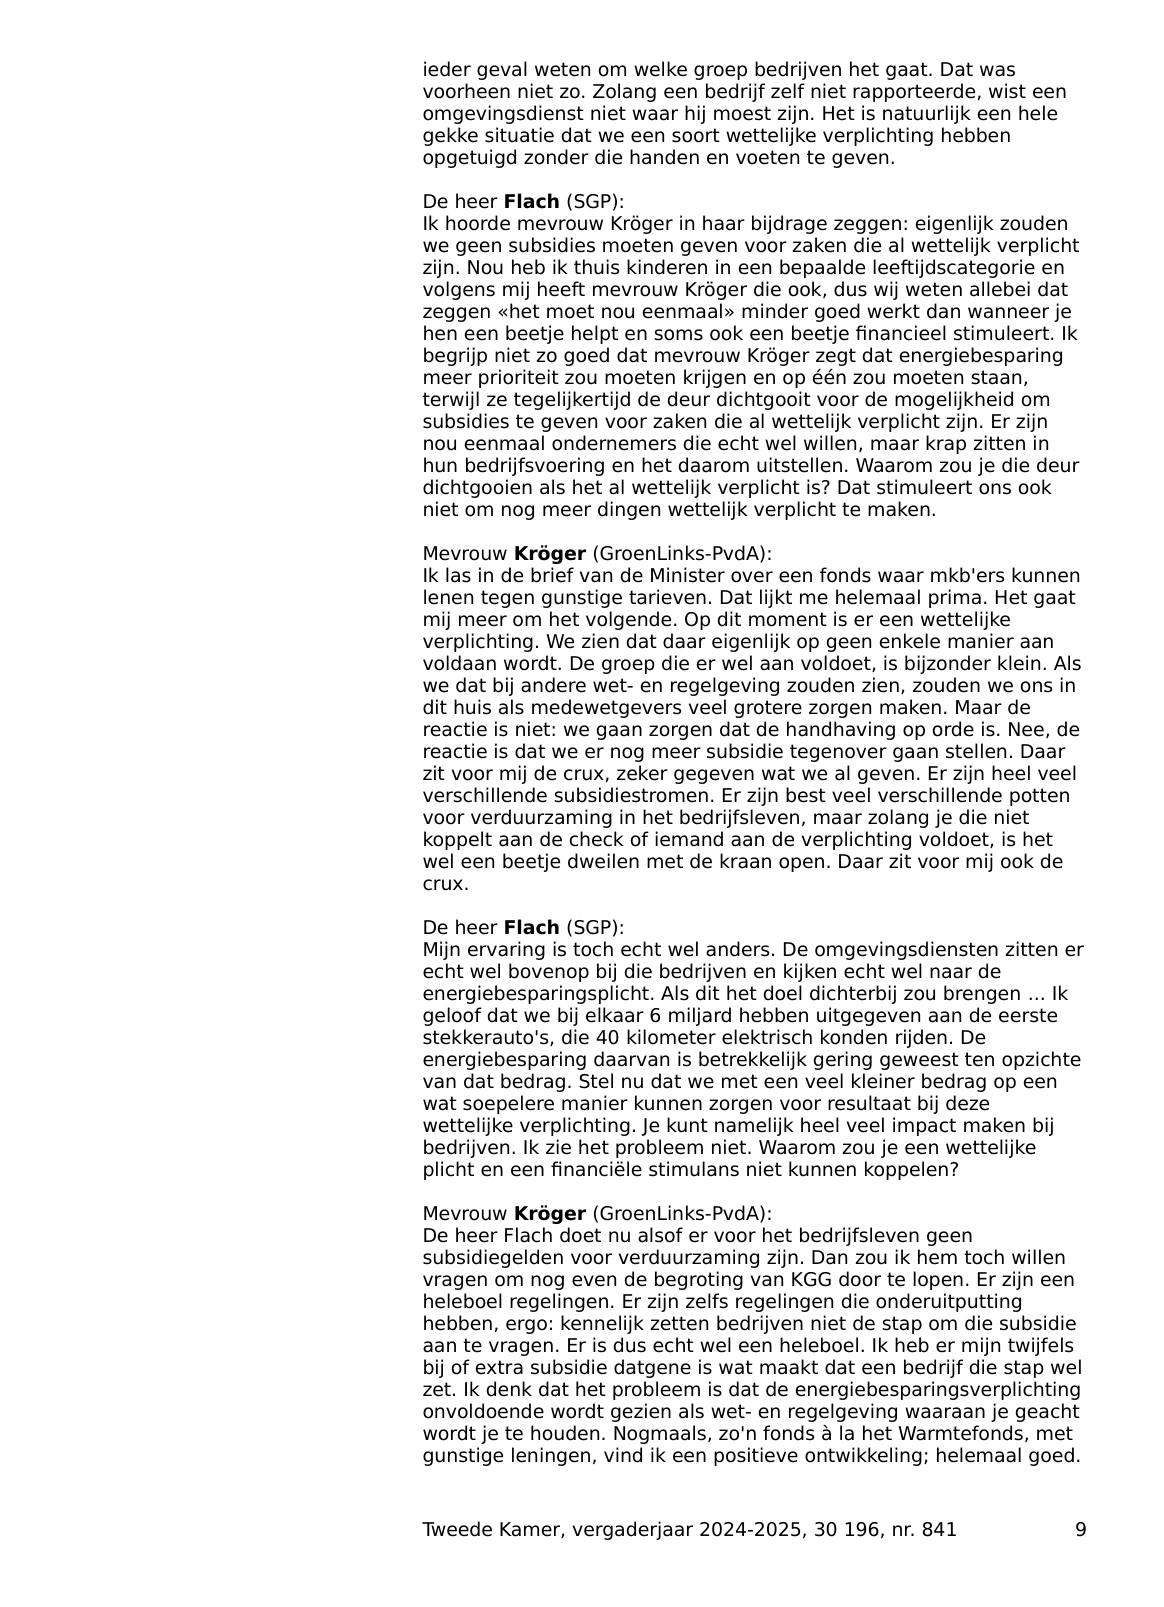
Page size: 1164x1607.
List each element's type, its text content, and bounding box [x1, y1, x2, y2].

text Ik las in de brief van de Minister over een fonds waar mkb'ers kunnen lenen tegen gunstige tarieven. Dat lijkt me helemaal prima. Het gaat mij meer om het volgende. Op dit moment is er een wettelijke verplichting. We zien dat daar eigenlijk op geen enkele manier aan voldaan wordt. De groep die er wel aan voldoet, is bijzonder klein. Als we dat bij andere wet- en regelgeving zouden zien, zouden we ons in dit huis als medewetgevers veel grotere zorgen maken. Maar de reactie is niet: we gaan zorgen dat de handhaving op orde is. Nee, de reactie is dat we er nog meer subsidie tegenover gaan stellen. Daar zit voor mij de crux, zeker gegeven wat we al geven. Er zijn heel veel verschillende subsidiestromen. Er zijn best veel verschillende potten voor verduurzaming in het bedrijfsleven, maar zolang je die niet koppelt aan de check of iemand aan de verplichting voldoet, is het wel een beetje dweilen met de kraan open. Daar zit voor mij ook de crux. [422, 565, 1087, 895]
text De heer Flach (SGP): [422, 191, 1087, 213]
text Ik hoorde mevrouw Kröger in haar bijdrage zeggen: eigenlijk zouden we geen subsidies moeten geven voor zaken die al wettelijk verplicht zijn. Nou heb ik thuis kinderen in een bepaalde leeftijdscategorie en volgens mij heeft mevrouw Kröger die ook, dus wij weten allebei dat zeggen «het moet nou eenmaal» minder goed werkt dan wanneer je hen een beetje helpt en soms ook een beetje financieel stimuleert. Ik begrijp niet zo goed dat mevrouw Kröger zegt dat energiebesparing meer prioriteit zou moeten krijgen en op één zou moeten staan, terwijl ze tegelijkertijd de deur dichtgooit voor de mogelijkheid om subsidies te geven voor zaken die al wettelijk verplicht zijn. Er zijn nou eenmaal ondernemers die echt wel willen, maar krap zitten in hun bedrijfsvoering en het daarom uitstellen. Waarom zou je die deur dichtgooien als het al wettelijk verplicht is? Dat stimuleert ons ook niet om nog meer dingen wettelijk verplicht te maken. [422, 213, 1087, 521]
text De heer Flach (SGP): [422, 917, 1087, 939]
text Mevrouw Kröger (GroenLinks-PvdA): [422, 1203, 1087, 1225]
text Mijn ervaring is toch echt wel anders. De omgevingsdiensten zitten er echt wel bovenop bij die bedrijven en kijken echt wel naar de energiebesparingsplicht. Als dit het doel dichterbij zou brengen ... Ik geloof dat we bij elkaar 6 miljard hebben uitgegeven aan de eerste stekkerauto's, die 40 kilometer elektrisch konden rijden. De energiebesparing daarvan is betrekkelijk gering geweest ten opzichte van dat bedrag. Stel nu dat we met een veel kleiner bedrag op een wat soepelere manier kunnen zorgen voor resultaat bij deze wettelijke verplichting. Je kunt namelijk heel veel impact maken bij bedrijven. Ik zie het probleem niet. Waarom zou je een wettelijke plicht en een financiële stimulans niet kunnen koppelen? [422, 939, 1087, 1181]
text De heer Flach doet nu alsof er voor het bedrijfsleven geen subsidiegelden voor verduurzaming zijn. Dan zou ik hem toch willen vragen om nog even de begroting van KGG door te lopen. Er zijn een heleboel regelingen. Er zijn zelfs regelingen die onderuitputting hebben, ergo: kennelijk zetten bedrijven niet de stap om die subsidie aan te vragen. Er is dus echt wel een heleboel. Ik heb er mijn twijfels bij of extra subsidie datgene is wat maakt dat een bedrijf die stap wel zet. Ik denk dat het probleem is dat de energiebesparingsverplichting onvoldoende wordt gezien als wet- en regelgeving waaraan je geacht wordt je te houden. Nogmaals, zo'n fonds à la het Warmtefonds, met gunstige leningen, vind ik een positieve ontwikkeling; helemaal goed. [422, 1225, 1087, 1467]
text Mevrouw Kröger (GroenLinks-PvdA): [422, 543, 1087, 565]
text ieder geval weten om welke groep bedrijven het gaat. Dat was voorheen niet zo. Zolang een bedrijf zelf niet rapporteerde, wist een omgevingsdienst niet waar hij moest zijn. Het is natuurlijk een hele gekke situatie dat we een soort wettelijke verplichting hebben opgetuigd zonder die handen en voeten te geven. [422, 59, 1087, 169]
